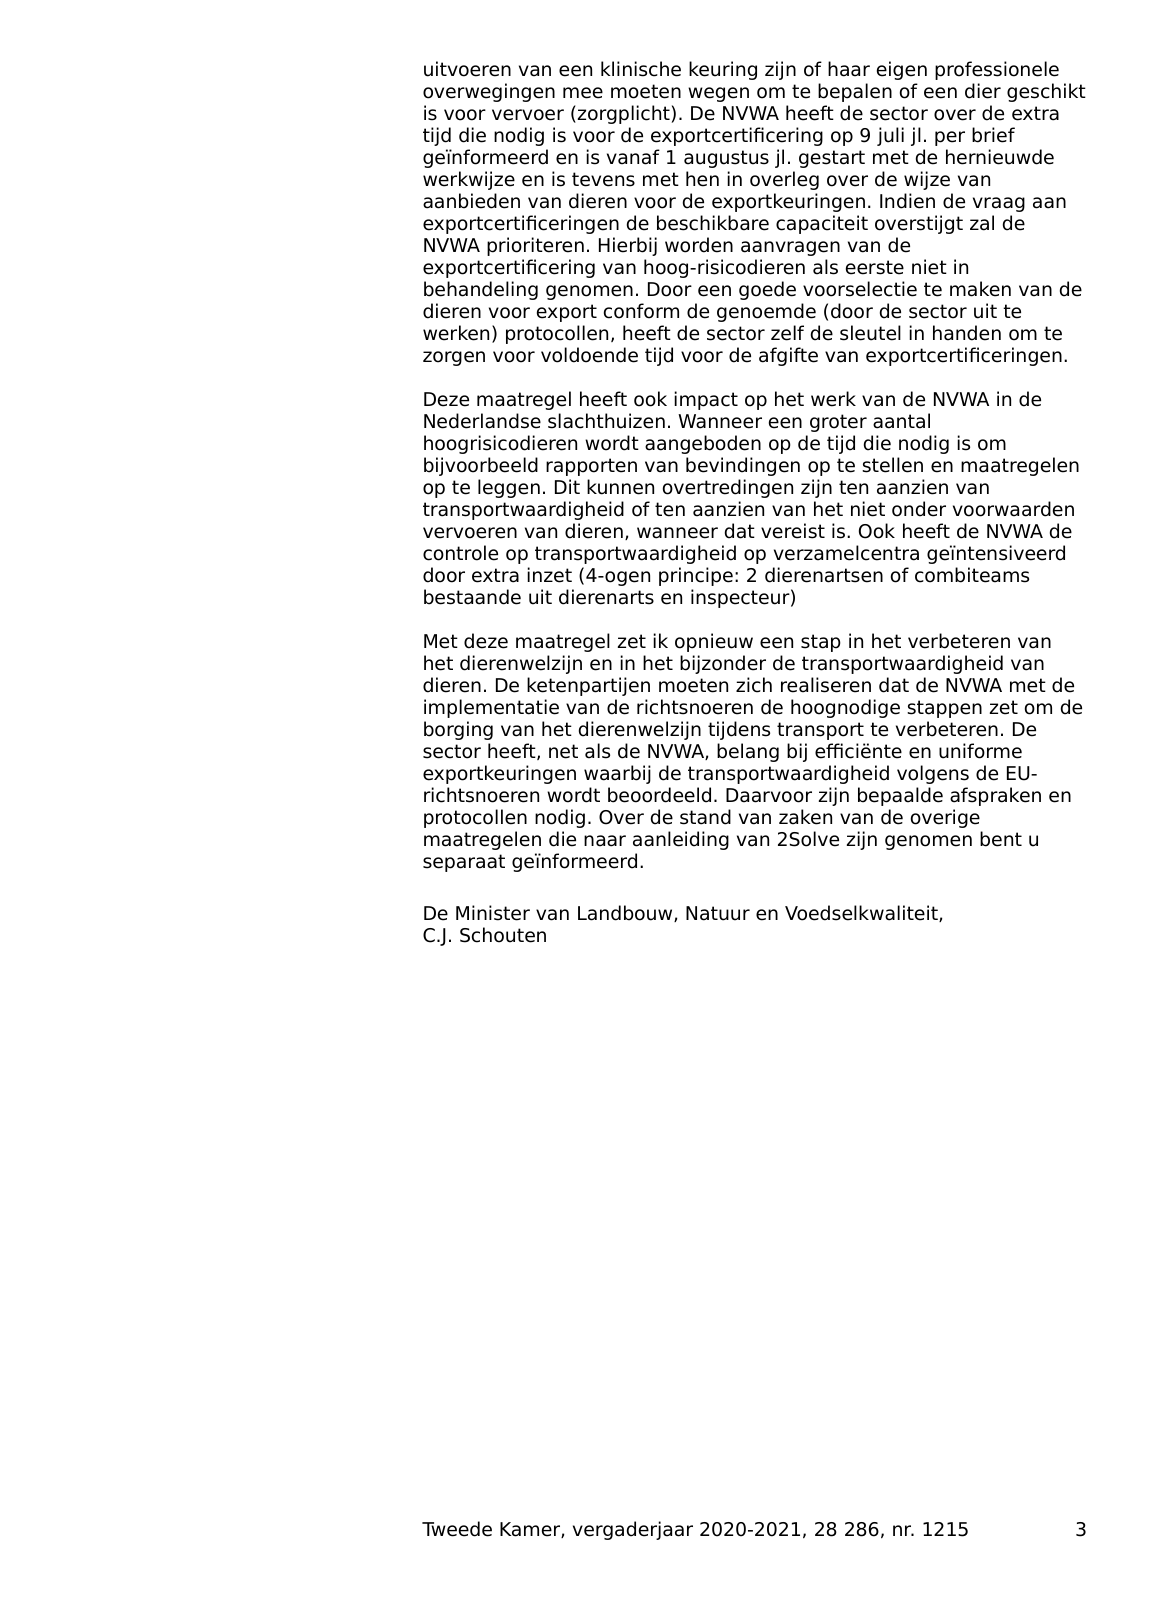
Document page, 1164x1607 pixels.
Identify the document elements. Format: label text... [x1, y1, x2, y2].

text Deze maatregel heeft ook impact op het werk van de NVWA in de Nederlandse slachthuizen. Wanneer een groter aantal hoogrisicodieren wordt aangeboden op de tijd die nodig is om bijvoorbeeld rapporten van bevindingen op te stellen en maatregelen op te leggen. Dit kunnen overtredingen zijn ten aanzien van transportwaardigheid of ten aanzien van het niet onder voorwaarden vervoeren van dieren, wanneer dat vereist is. Ook heeft de NVWA de controle op transportwaardigheid op verzamelcentra geïntensiveerd door extra inzet (4-ogen principe: 2 dierenartsen of combiteams bestaande uit dierenarts en inspecteur) [422, 389, 1087, 609]
text De Minister van Landbouw, Natuur en Voedselkwaliteit, C.J. Schouten [422, 903, 1087, 947]
text uitvoeren van een klinische keuring zijn of haar eigen professionele overwegingen mee moeten wegen om te bepalen of een dier geschikt is voor vervoer (zorgplicht). De NVWA heeft de sector over de extra tijd die nodig is voor de exportcertificering op 9 juli jl. per brief geïnformeerd en is vanaf 1 augustus jl. gestart met de hernieuwde werkwijze en is tevens met hen in overleg over de wijze van aanbieden van dieren voor de exportkeuringen. Indien de vraag aan exportcertificeringen de beschikbare capaciteit overstijgt zal de NVWA prioriteren. Hierbij worden aanvragen van de exportcertificering van hoog-risicodieren als eerste niet in behandeling genomen. Door een goede voorselectie te maken van de dieren voor export conform de genoemde (door de sector uit te werken) protocollen, heeft de sector zelf de sleutel in handen om te zorgen voor voldoende tijd voor de afgifte van exportcertificeringen. [422, 59, 1087, 367]
text Met deze maatregel zet ik opnieuw een stap in het verbeteren van het dierenwelzijn en in het bijzonder de transportwaardigheid van dieren. De ketenpartijen moeten zich realiseren dat de NVWA met de implementatie van de richtsnoeren de hoognodige stappen zet om de borging van het dierenwelzijn tijdens transport te verbeteren. De sector heeft, net als de NVWA, belang bij efficiënte en uniforme exportkeuringen waarbij de transportwaardigheid volgens de EU-richtsnoeren wordt beoordeeld. Daarvoor zijn bepaalde afspraken en protocollen nodig. Over de stand van zaken van de overige maatregelen die naar aanleiding van 2Solve zijn genomen bent u separaat geïnformeerd. [422, 631, 1087, 873]
